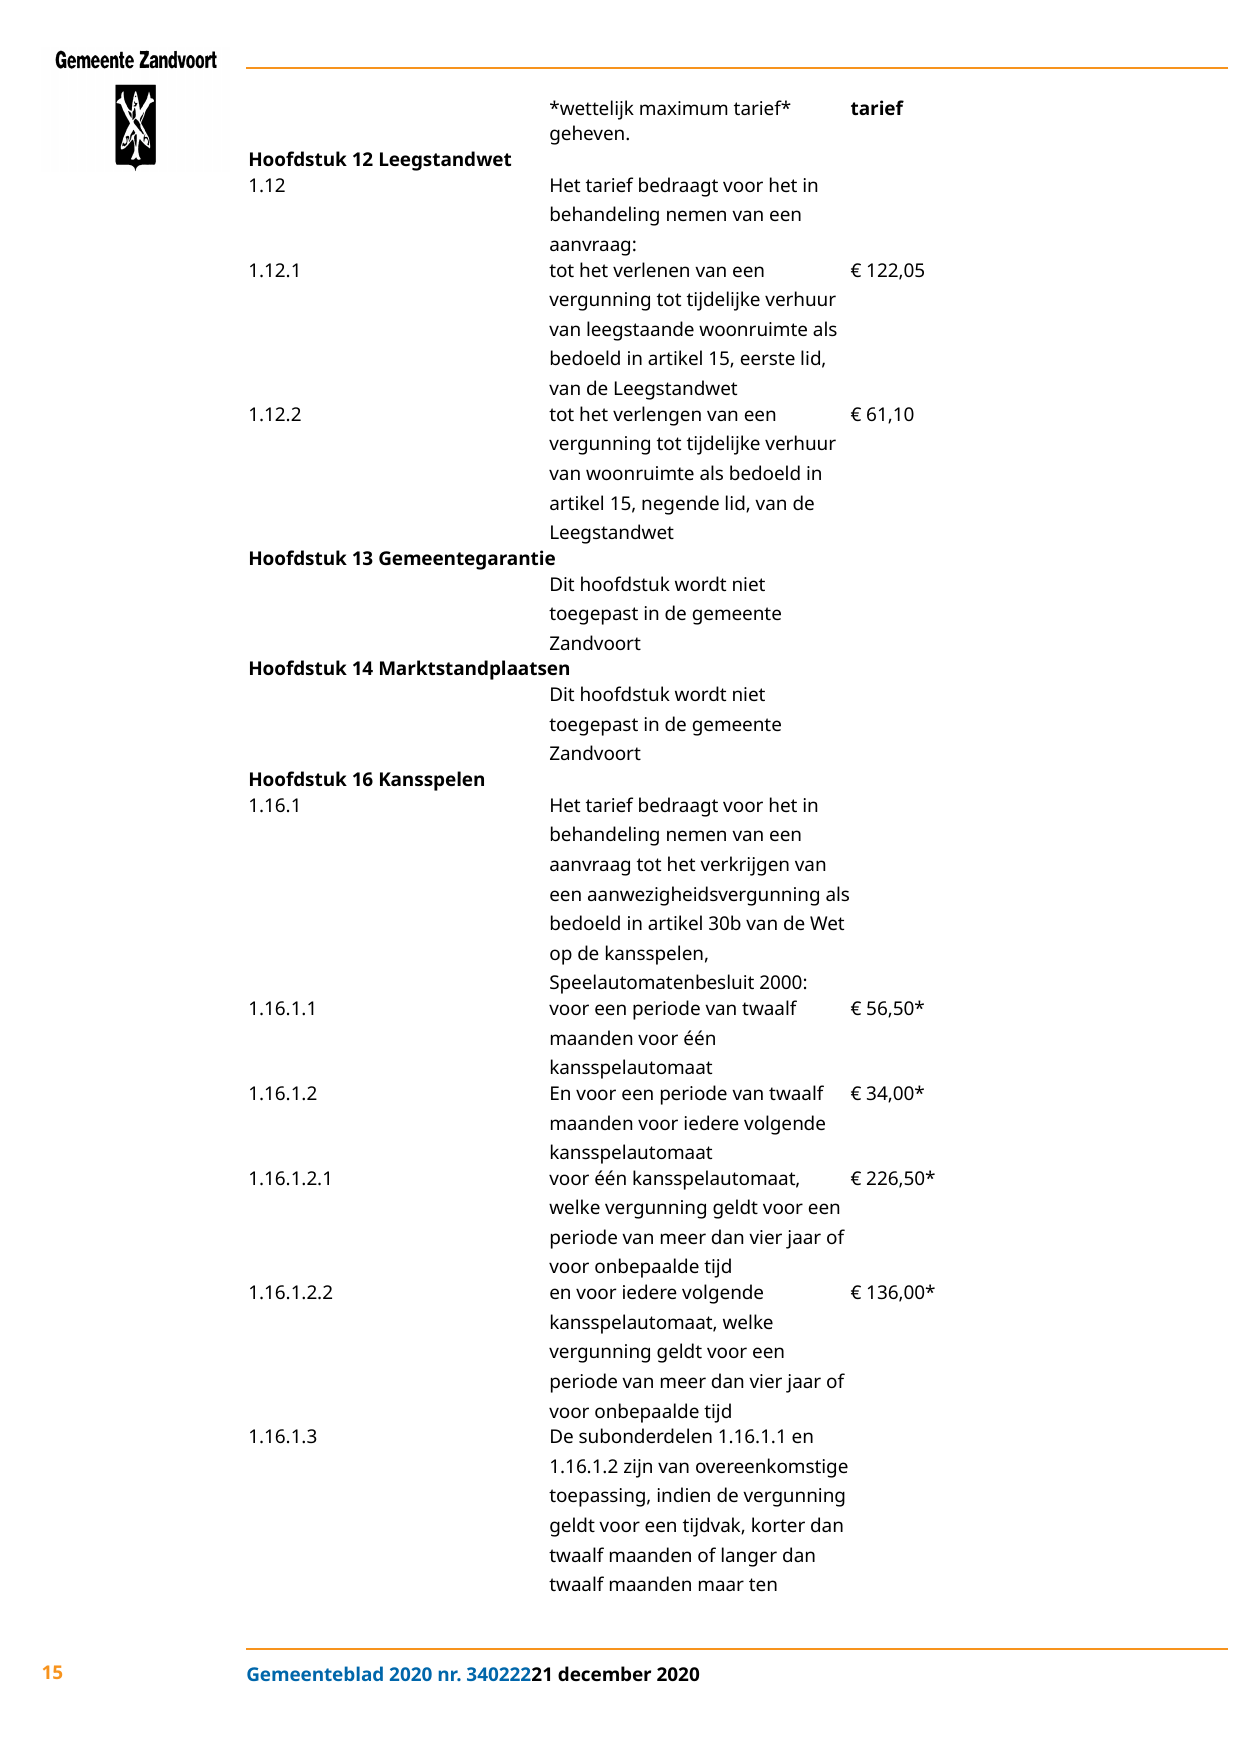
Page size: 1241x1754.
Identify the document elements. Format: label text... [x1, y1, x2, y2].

table_cell [850, 766, 1152, 792]
table_cell 1.12.2 [248, 401, 549, 545]
table_cell [850, 681, 1152, 766]
table_cell [850, 121, 1152, 146]
table_cell [850, 656, 1152, 681]
table_cell € 226,50* [850, 1165, 1152, 1279]
table_cell Hoofdstuk 12 Leegstandwet [248, 146, 850, 172]
table_cell Hoofdstuk 14 Marktstandplaatsen [248, 656, 850, 681]
table_cell voor een periode van twaalf maanden voor één kansspelautomaat [549, 995, 850, 1080]
table_cell Hoofdstuk 13 Gemeentegarantie [248, 545, 850, 571]
table_cell 1.16.1.2.1 [248, 1165, 549, 1279]
table_cell 1.16.1.2.2 [248, 1280, 549, 1423]
table_cell [850, 571, 1152, 656]
table_cell tot het verlenen van een vergunning tot tijdelijke verhuur van leegstaande woonruimte als bedoeld in artikel 15, eerste lid, van de Leegstandwet [549, 257, 850, 401]
table_header tarief [850, 95, 1152, 121]
table_cell [850, 146, 1152, 172]
table_cell De subonderdelen 1.16.1.1 en 1.16.1.2 zijn van overeenkomstige toepassing, indien de vergunning geldt voor een tijdvak, korter dan twaalf maanden of langer dan twaalf maanden maar ten [549, 1424, 850, 1597]
table_cell Hoofdstuk 16 Kansspelen [248, 766, 850, 792]
table_cell 1.16.1 [248, 792, 549, 995]
table_cell geheven. [549, 121, 850, 146]
table_header [248, 95, 549, 121]
table_cell 1.12 [248, 172, 549, 257]
table_cell € 136,00* [850, 1280, 1152, 1423]
table_cell € 61,10 [850, 401, 1152, 545]
table_cell tot het verlengen van een vergunning tot tijdelijke verhuur van woonruimte als bedoeld in artikel 15, negende lid, van de Leegstandwet [549, 401, 850, 545]
table_header *wettelijk maximum tarief* [549, 95, 850, 121]
table_cell Dit hoofdstuk wordt niet toegepast in de gemeente Zandvoort [549, 681, 850, 766]
table_cell Het tarief bedraagt voor het in behandeling nemen van een aanvraag tot het verkrijgen van een aanwezigheidsvergunning als bedoeld in artikel 30b van de Wet op de kansspelen, Speelautomatenbesluit 2000: [549, 792, 850, 995]
table_cell 1.16.1.2 [248, 1080, 549, 1165]
table_cell [850, 792, 1152, 995]
table_cell en voor iedere volgende kansspelautomaat, welke vergunning geldt voor een periode van meer dan vier jaar of voor onbepaalde tijd [549, 1280, 850, 1423]
table_cell Het tarief bedraagt voor het in behandeling nemen van een aanvraag: [549, 172, 850, 257]
table_cell 1.12.1 [248, 257, 549, 401]
table_cell [850, 545, 1152, 571]
table_cell € 122,05 [850, 257, 1152, 401]
table_cell € 34,00* [850, 1080, 1152, 1165]
table_cell voor één kansspelautomaat, welke vergunning geldt voor een periode van meer dan vier jaar of voor onbepaalde tijd [549, 1165, 850, 1279]
table_cell [248, 571, 549, 656]
table_cell 1.16.1.1 [248, 995, 549, 1080]
table_cell [248, 681, 549, 766]
table_cell [850, 1424, 1152, 1597]
table_cell [850, 172, 1152, 257]
table_cell € 56,50* [850, 995, 1152, 1080]
table_cell [248, 121, 549, 146]
table_cell 1.16.1.3 [248, 1424, 549, 1597]
table_cell En voor een periode van twaalf maanden voor iedere volgende kansspelautomaat [549, 1080, 850, 1165]
picture [41, 47, 231, 172]
table_cell Dit hoofdstuk wordt niet toegepast in de gemeente Zandvoort [549, 571, 850, 656]
